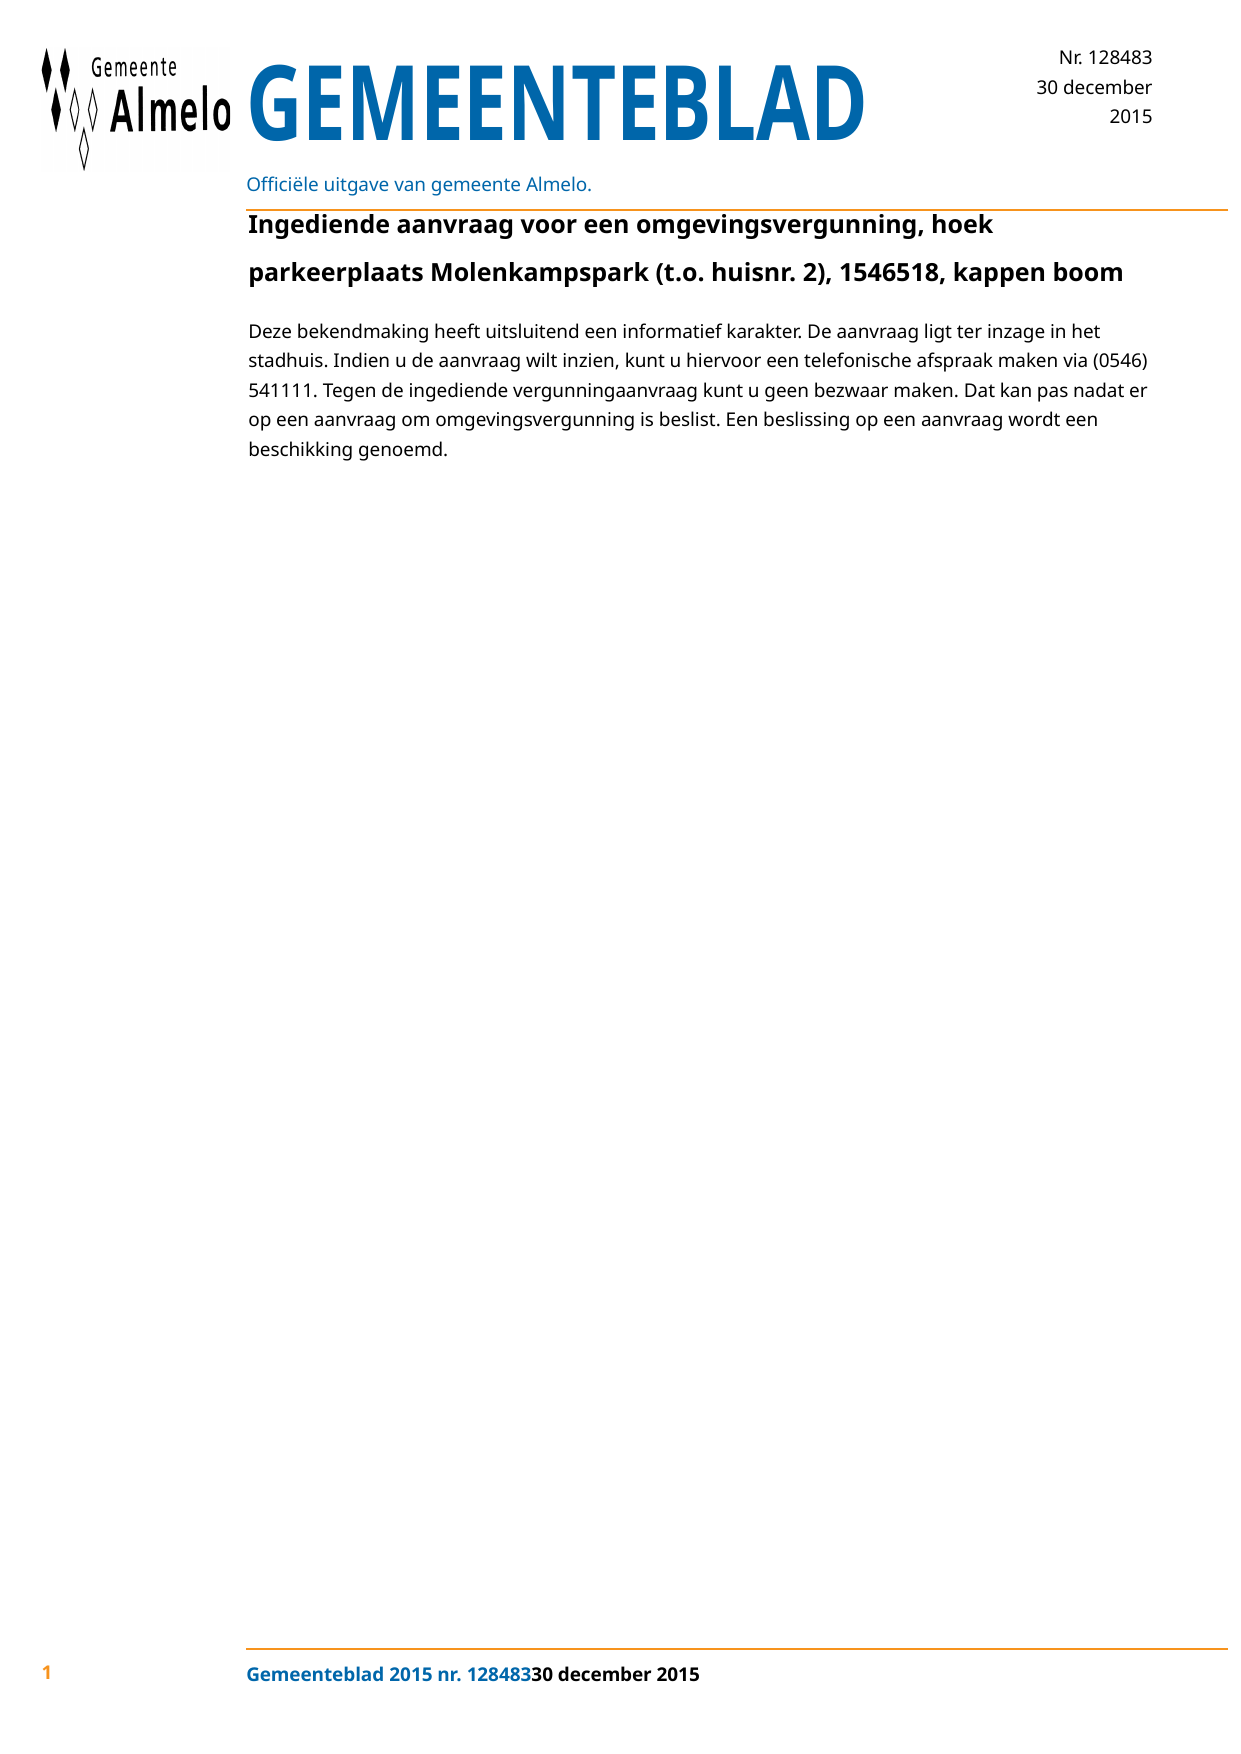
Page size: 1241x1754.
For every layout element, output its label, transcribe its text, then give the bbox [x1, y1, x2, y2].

picture [41, 47, 231, 172]
text Deze bekendmaking heeft uitsluitend een informatief karakter. De aanvraag ligt ter inzage in het stadhuis. Indien u de aanvraag wilt inzien, kunt u hiervoor een telefonische afspraak maken via (0546) 541111. Tegen de ingediende vergunningaanvraag kunt u geen bezwaar maken. Dat kan pas nadat er op een aanvraag om omgevingsvergunning is beslist. Een beslissing op een aanvraag wordt een beschikking genoemd. [248, 318, 1152, 462]
text Ingediende aanvraag voor een omgevingsvergunning, hoek parkeerplaats Molenkampspark (t.o. huisnr. 2), 1546518, kappen boom [248, 211, 1152, 288]
